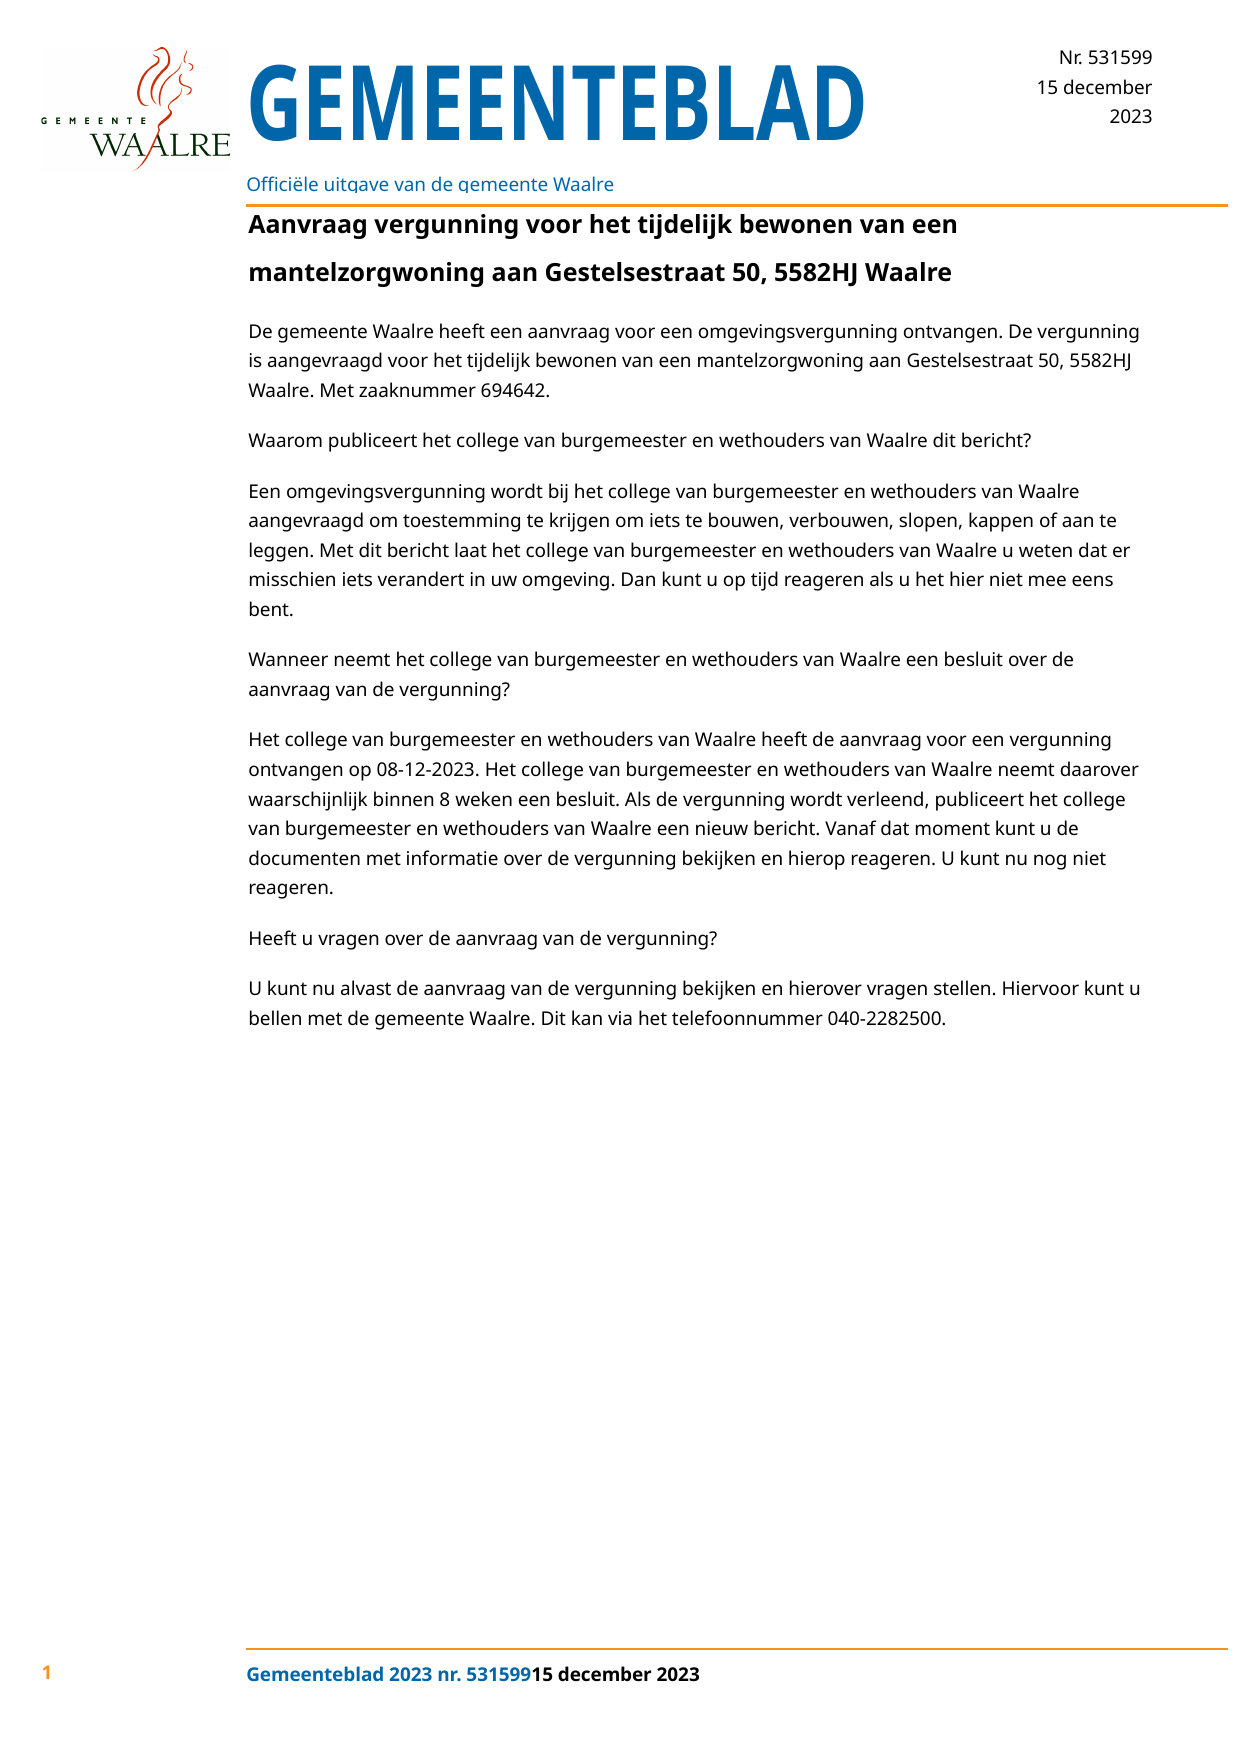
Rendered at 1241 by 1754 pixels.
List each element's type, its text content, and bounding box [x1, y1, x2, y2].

text Wanneer neemt het college van burgemeester en wethouders van Waalre een besluit over de aanvraag van de vergunning? [248, 647, 1152, 702]
text De gemeente Waalre heeft een aanvraag voor een omgevingsvergunning ontvangen. De vergunning is aangevraagd voor het tijdelijk bewonen van een mantelzorgwoning aan Gestelsestraat 50, 5582HJ Waalre. Met zaaknummer 694642. [248, 318, 1152, 403]
picture [41, 47, 231, 172]
text U kunt nu alvast de aanvraag van de vergunning bekijken en hierover vragen stellen. Hiervoor kunt u bellen met de gemeente Waalre. Dit kan via het telefoonnummer 040-2282500. [248, 975, 1152, 1031]
text Het college van burgemeester en wethouders van Waalre heeft de aanvraag voor een vergunning ontvangen op 08-12-2023. Het college van burgemeester en wethouders van Waalre neemt daarover waarschijnlijk binnen 8 weken een besluit. Als de vergunning wordt verleend, publiceert het college van burgemeester en wethouders van Waalre een nieuw bericht. Vanaf dat moment kunt u de documenten met informatie over de vergunning bekijken en hierop reageren. U kunt nu nog niet reageren. [248, 727, 1152, 900]
text Aanvraag vergunning voor het tijdelijk bewonen van een mantelzorgwoning aan Gestelsestraat 50, 5582HJ Waalre [248, 207, 1152, 288]
text Heeft u vragen over de aanvraag van de vergunning? [248, 925, 1152, 951]
text Een omgevingsvergunning wordt bij het college van burgemeester en wethouders van Waalre aangevraagd om toestemming te krijgen om iets te bouwen, verbouwen, slopen, kappen of aan te leggen. Met dit bericht laat het college van burgemeester en wethouders van Waalre u weten dat er misschien iets verandert in uw omgeving. Dan kunt u op tijd reageren als u het hier niet mee eens bent. [248, 478, 1152, 622]
text Waarom publiceert het college van burgemeester en wethouders van Waalre dit bericht? [248, 427, 1152, 453]
